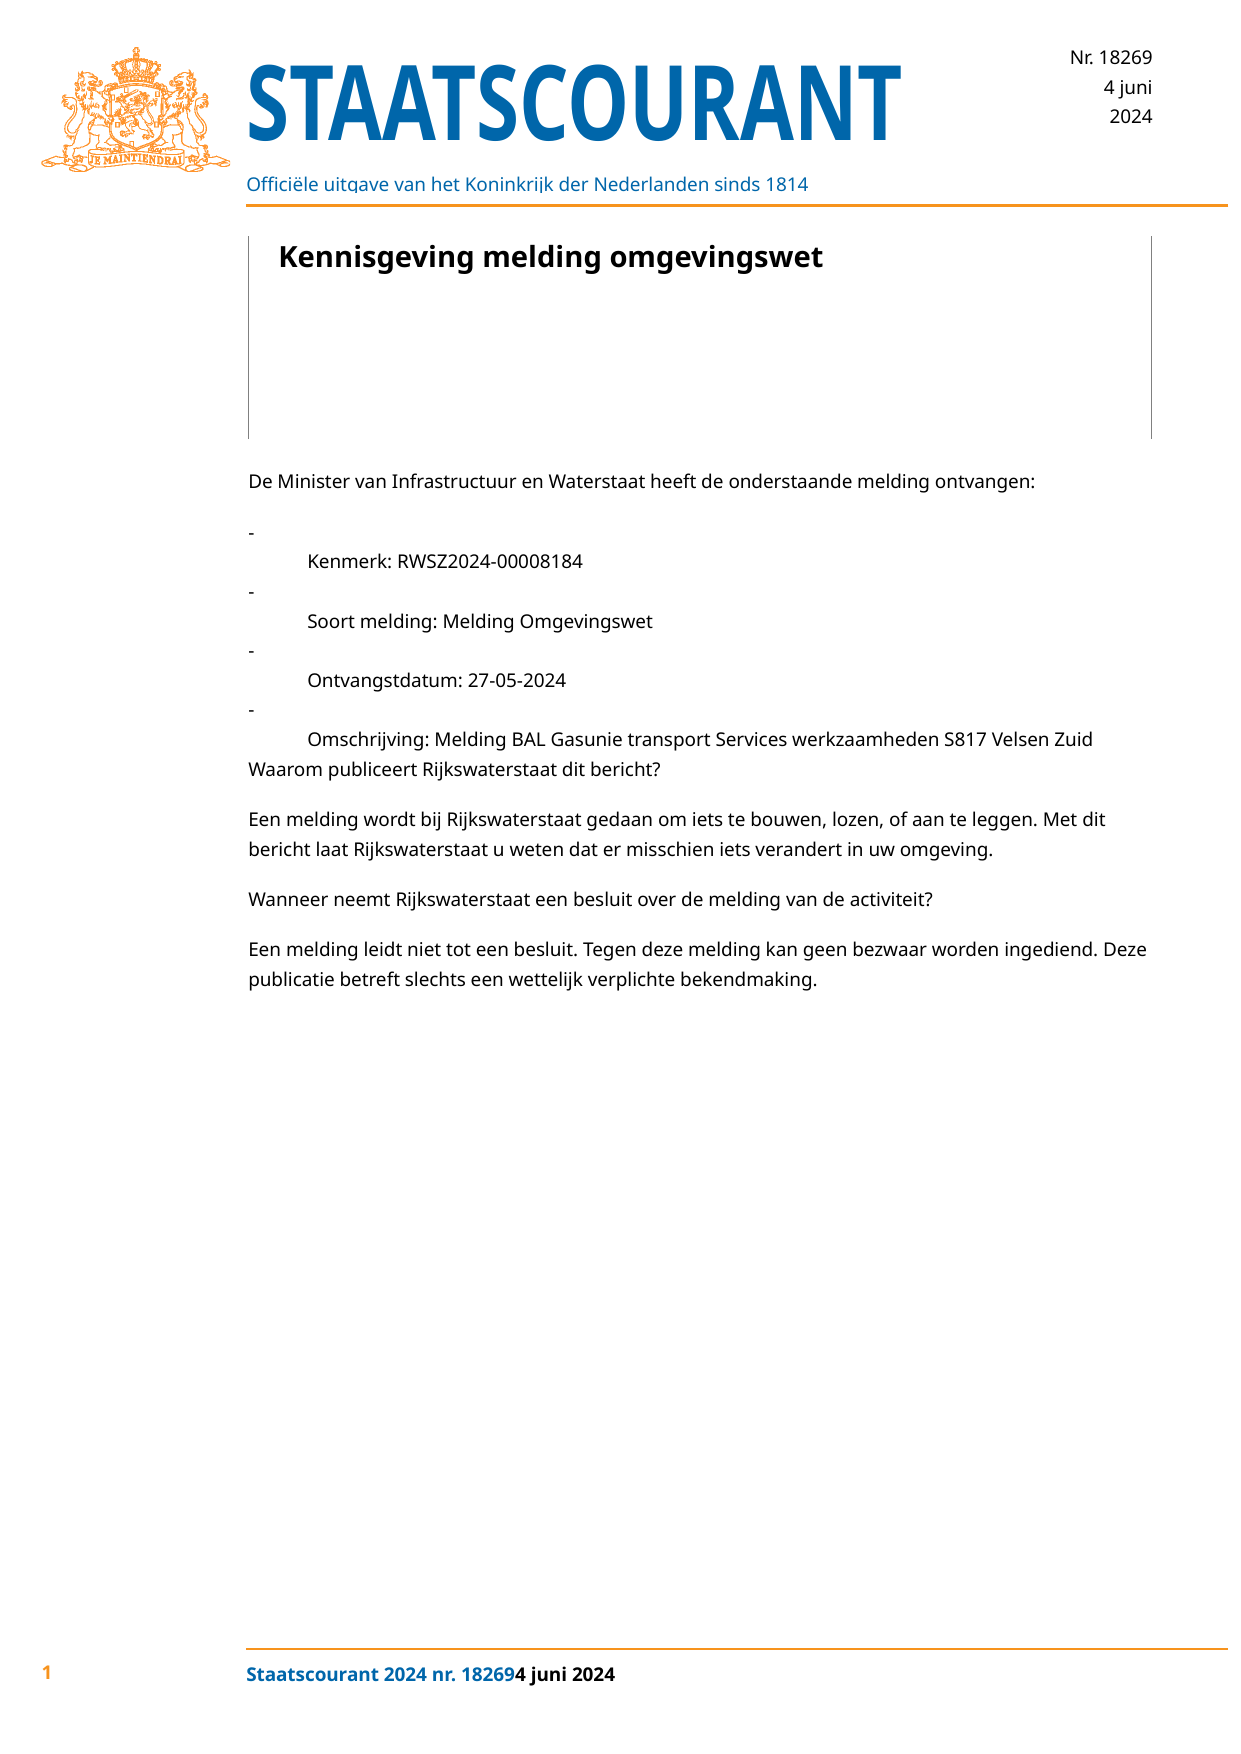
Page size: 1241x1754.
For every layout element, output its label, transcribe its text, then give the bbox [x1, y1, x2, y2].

text De Minister van Infrastructuur en Waterstaat heeft de onderstaande melding ontvangen: [248, 469, 1152, 494]
picture [912, 236, 1090, 414]
text Een melding wordt bij Rijkswaterstaat gedaan om iets te bouwen, lozen, of aan te leggen. Met dit bericht laat Rijkswaterstaat u weten dat er misschien iets verandert in uw omgeving. [248, 806, 1152, 861]
text Wanneer neemt Rijkswaterstaat een besluit over de melding van de activiteit? [248, 886, 1152, 912]
picture [41, 47, 231, 172]
list Kenmerk: RWSZ2024-00008184 [248, 549, 1152, 574]
list Ontvangstdatum: 27-05-2024 [248, 667, 1152, 693]
text Een melding leidt niet tot een besluit. Tegen deze melding kan geen bezwaar worden ingediend. Deze publicatie betreft slechts een wettelijk verplichte bekendmaking. [248, 937, 1152, 992]
table_header [1090, 236, 1151, 413]
table_header Kennisgeving melding omgevingswet [249, 236, 850, 439]
table_header [850, 236, 912, 413]
list Omschrijving: Melding BAL Gasunie transport Services werkzaamheden S817 Velsen Zuid [248, 726, 1152, 752]
list Soort melding: Melding Omgevingswet [248, 608, 1152, 633]
text Waarom publiceert Rijkswaterstaat dit bericht? [248, 756, 1152, 781]
table_header [850, 414, 1151, 439]
